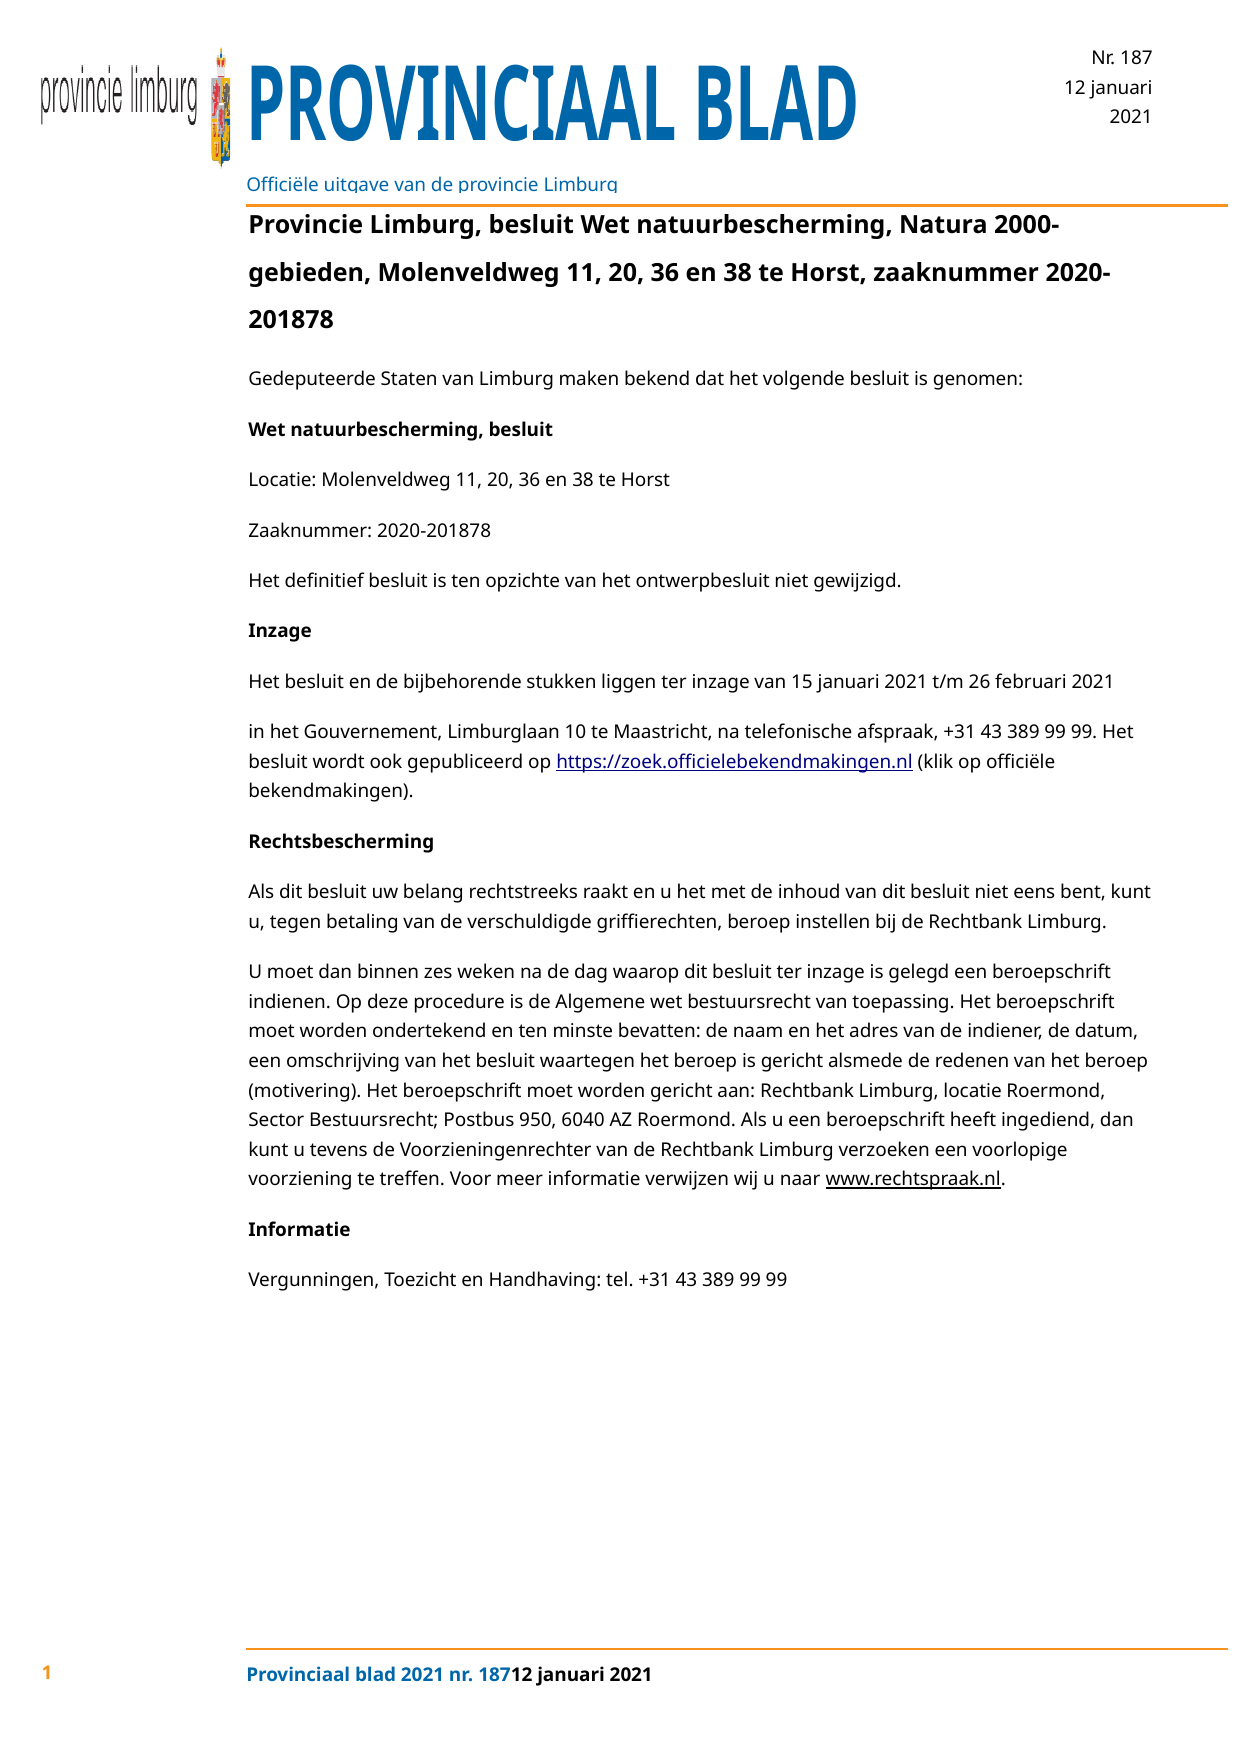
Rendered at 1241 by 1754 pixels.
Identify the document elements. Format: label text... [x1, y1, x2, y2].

text in het Gouvernement, Limburglaan 10 te Maastricht, na telefonische afspraak, +31 43 389 99 99. Het besluit wordt ook gepubliceerd op https://zoek.officielebekendmakingen.nl (klik op officiële bekendmakingen). [248, 718, 1152, 803]
text Inzage [248, 618, 1152, 643]
text Zaaknummer: 2020-201878 [248, 517, 1152, 542]
text Het besluit en de bijbehorende stukken liggen ter inzage van 15 januari 2021 t/m 26 februari 2021 [248, 668, 1152, 694]
text U moet dan binnen zes weken na de dag waarop dit besluit ter inzage is gelegd een beroepschrift indienen. Op deze procedure is de Algemene wet bestuursrecht van toepassing. Het beroepschrift moet worden ondertekend en ten minste bevatten: de naam en het adres van de indiener, de datum, een omschrijving van het besluit waartegen het beroep is gericht alsmede de redenen van het beroep (motivering). Het beroepschrift moet worden gericht aan: Rechtbank Limburg, locatie Roermond, Sector Bestuursrecht; Postbus 950, 6040 AZ Roermond. Als u een beroepschrift heeft ingediend, dan kunt u tevens de Voorzieningenrechter van de Rechtbank Limburg verzoeken een voorlopige voorziening te treffen. Voor meer informatie verwijzen wij u naar www.rechtspraak.nl. [248, 958, 1152, 1191]
text Wet natuurbescherming, besluit [248, 416, 1152, 442]
picture [41, 47, 231, 172]
text Rechtsbescherming [248, 828, 1152, 854]
text Het definitief besluit is ten opzichte van het ontwerpbesluit niet gewijzigd. [248, 567, 1152, 593]
text Gedeputeerde Staten van Limburg maken bekend dat het volgende besluit is genomen: [248, 366, 1152, 391]
text Als dit besluit uw belang rechtstreeks raakt en u het met de inhoud van dit besluit niet eens bent, kunt u, tegen betaling van de verschuldigde griffierechten, beroep instellen bij de Rechtbank Limburg. [248, 878, 1152, 934]
text Provincie Limburg, besluit Wet natuurbescherming, Natura 2000-gebieden, Molenveldweg 11, 20, 36 en 38 te Horst, zaaknummer 2020-201878 [248, 207, 1152, 336]
text Informatie [248, 1216, 1152, 1242]
text Locatie: Molenveldweg 11, 20, 36 en 38 te Horst [248, 466, 1152, 492]
text Vergunningen, Toezicht en Handhaving: tel. +31 43 389 99 99 [248, 1266, 1152, 1292]
